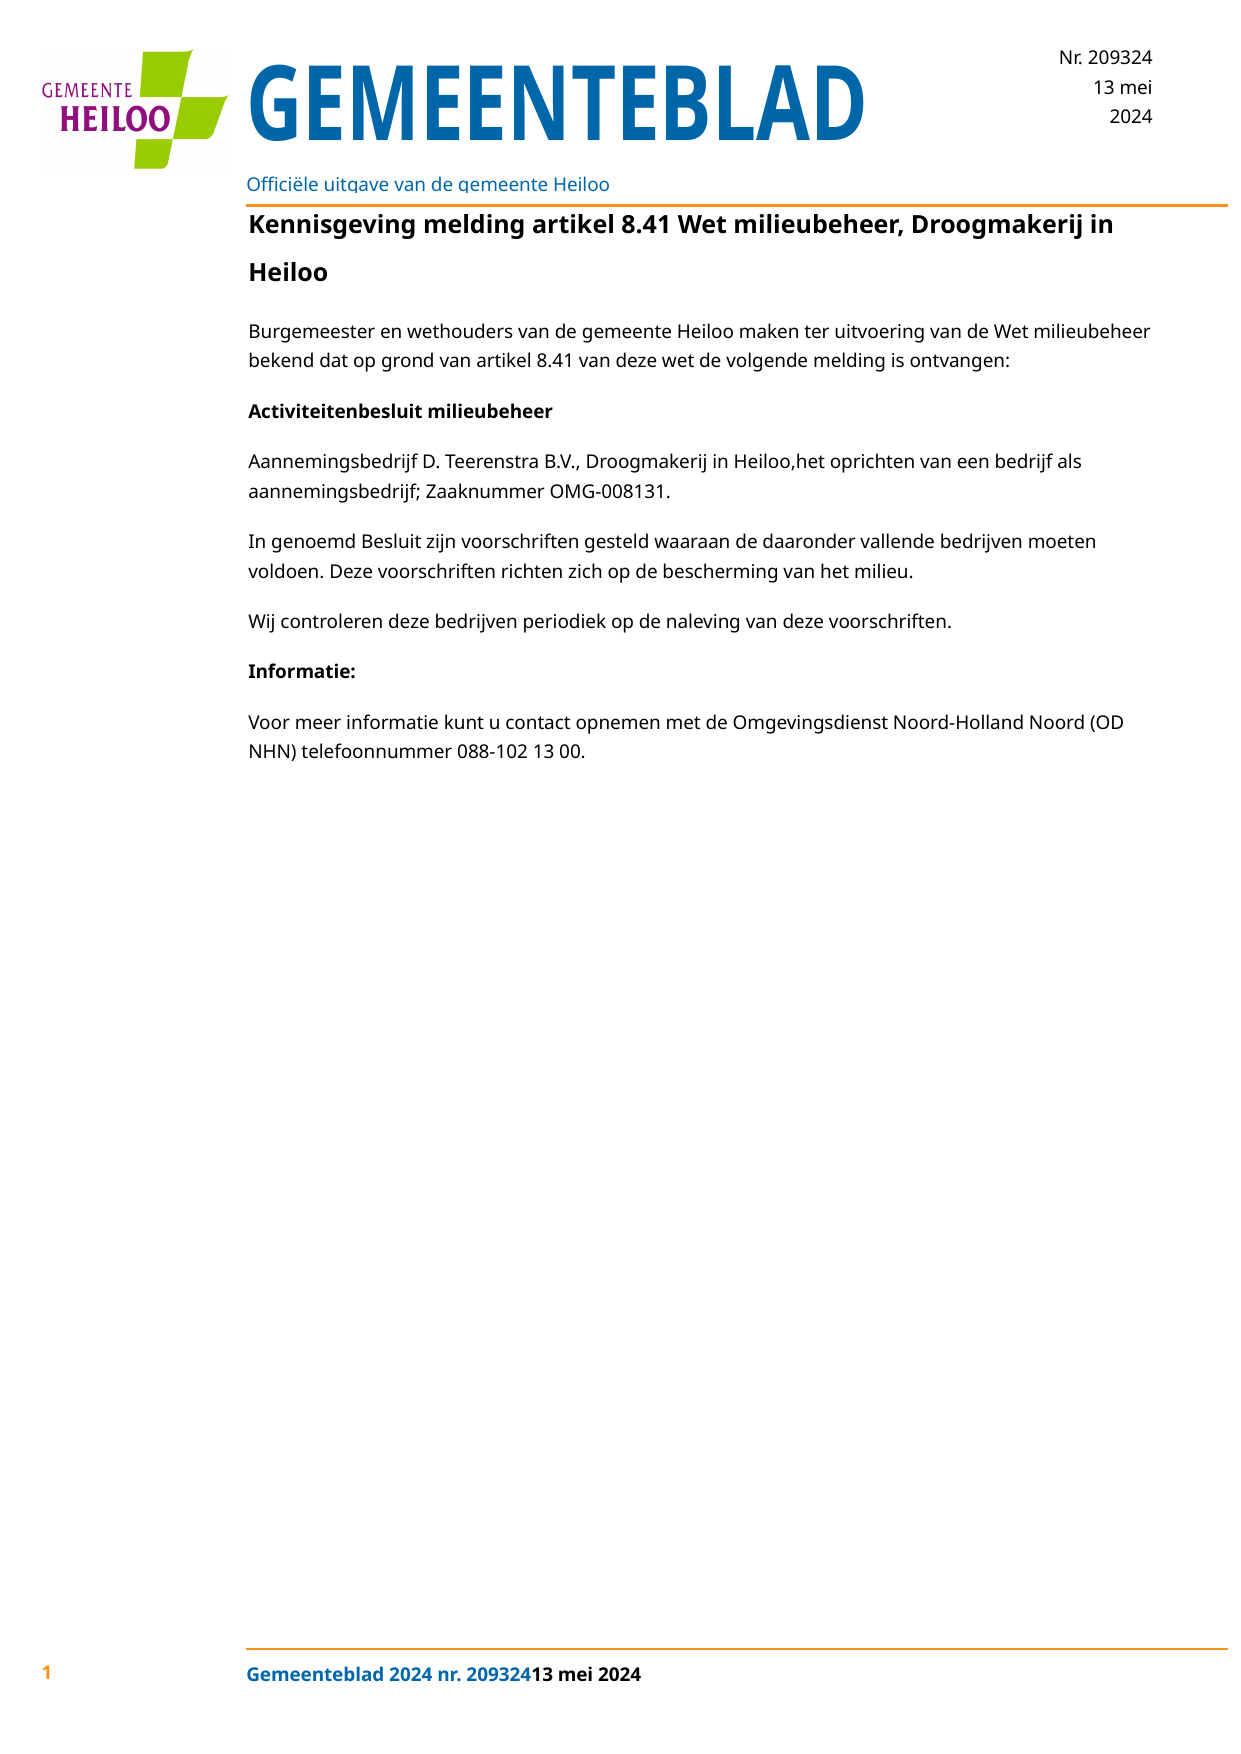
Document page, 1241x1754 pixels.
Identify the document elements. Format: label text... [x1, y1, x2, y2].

text Wij controleren deze bedrijven periodiek op de naleving van deze voorschriften. [248, 608, 1152, 634]
text Voor meer informatie kunt u contact opnemen met de Omgevingsdienst Noord-Holland Noord (OD NHN) telefoonnummer 088-102 13 00. [248, 709, 1152, 764]
text Informatie: [248, 659, 1152, 684]
text Activiteitenbesluit milieubeheer [248, 398, 1152, 424]
text In genoemd Besluit zijn voorschriften gesteld waaraan de daaronder vallende bedrijven moeten voldoen. Deze voorschriften richten zich op de bescherming van het milieu. [248, 528, 1152, 584]
text Aannemingsbedrijf D. Teerenstra B.V., Droogmakerij in Heiloo,het oprichten van een bedrijf als aannemingsbedrijf; Zaaknummer OMG-008131. [248, 448, 1152, 504]
picture [41, 47, 231, 172]
text Burgemeester en wethouders van de gemeente Heiloo maken ter uitvoering van de Wet milieubeheer bekend dat op grond van artikel 8.41 van deze wet de volgende melding is ontvangen: [248, 318, 1152, 373]
text Kennisgeving melding artikel 8.41 Wet milieubeheer, Droogmakerij in Heiloo [248, 207, 1152, 288]
